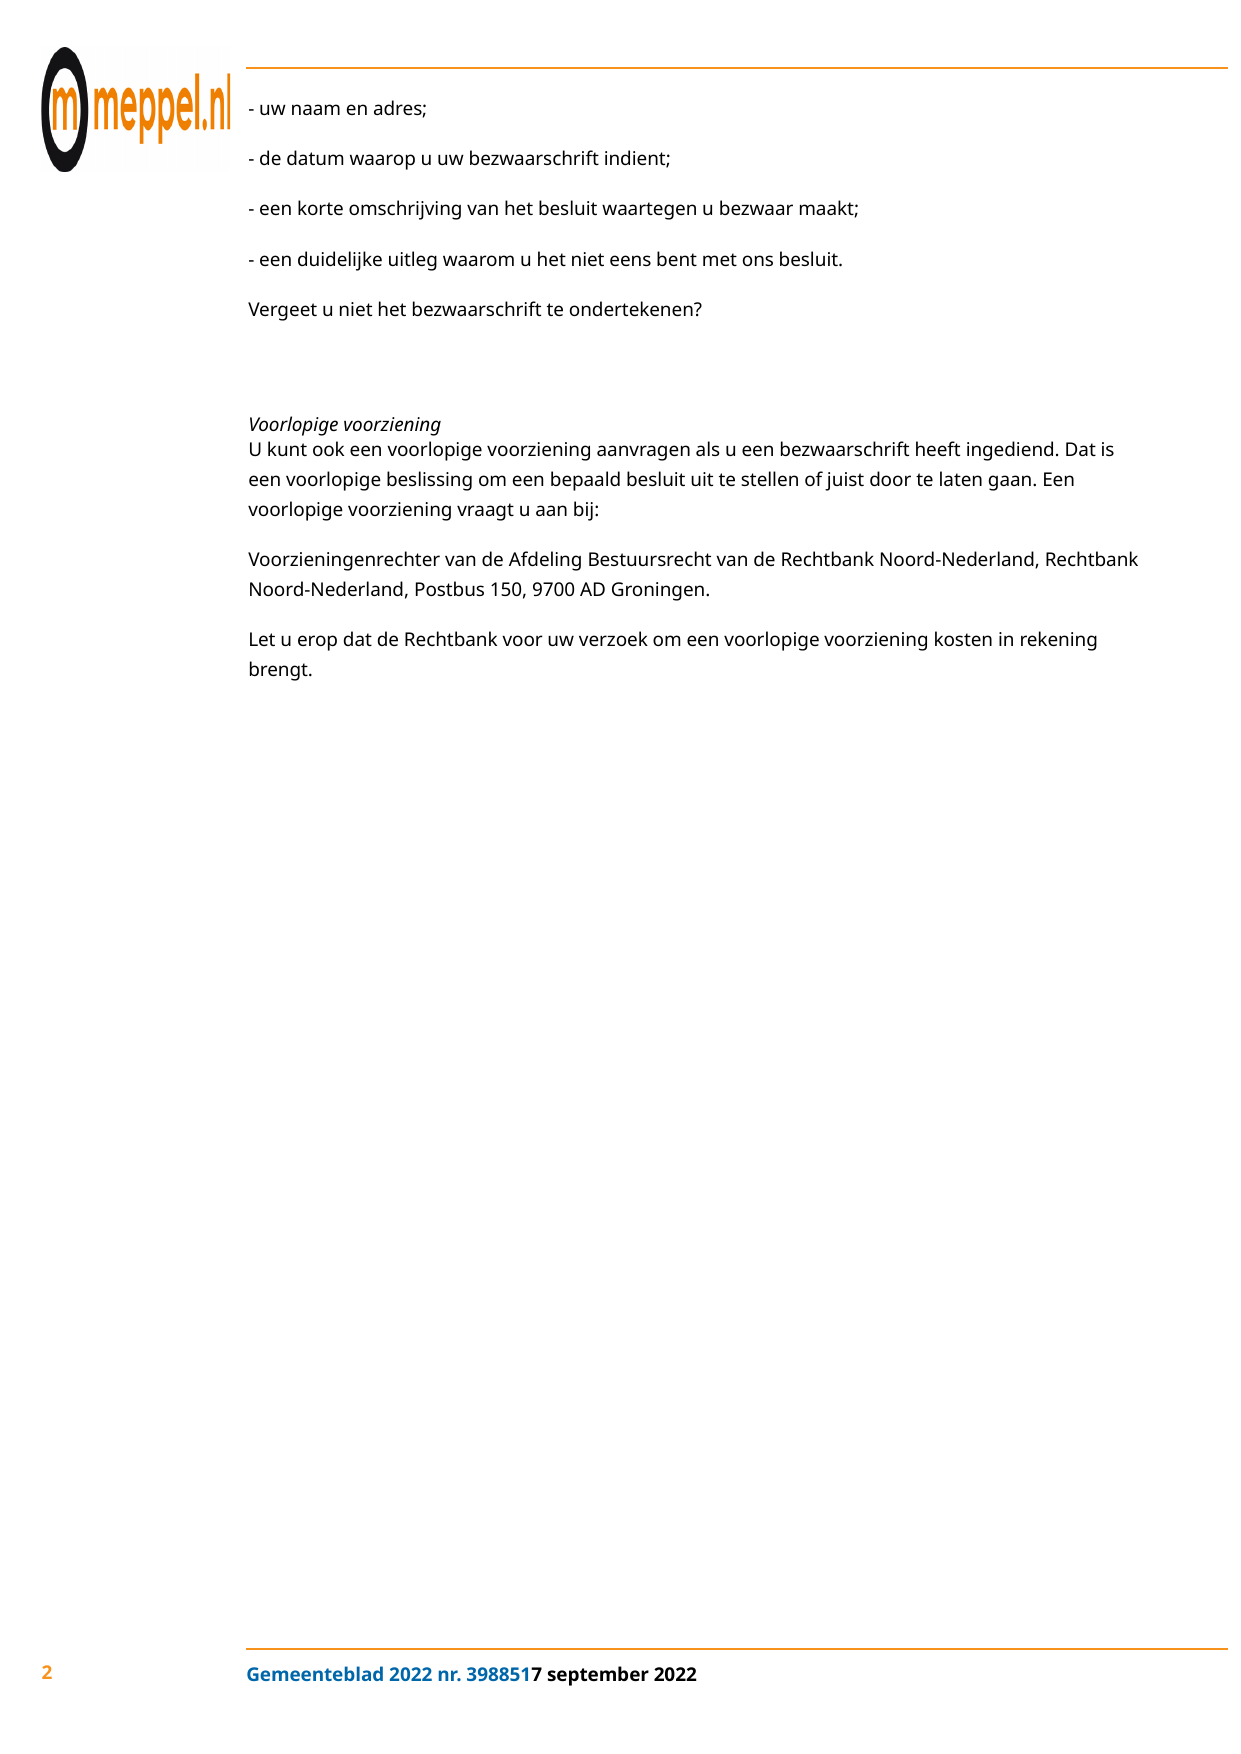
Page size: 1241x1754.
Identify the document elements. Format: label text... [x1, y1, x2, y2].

text - de datum waarop u uw bezwaarschrift indient; [248, 145, 1152, 171]
text Voorlopige voorziening [248, 411, 1152, 437]
text Let u erop dat de Rechtbank voor uw verzoek om een voorlopige voorziening kosten in rekening brengt. [248, 626, 1152, 681]
text U kunt ook een voorlopige voorziening aanvragen als u een bezwaarschrift heeft ingediend. Dat is een voorlopige beslissing om een bepaald besluit uit te stellen of juist door te laten gaan. Een voorlopige voorziening vraagt u aan bij: [248, 437, 1152, 521]
text Voorzieningenrechter van de Afdeling Bestuursrecht van de Rechtbank Noord-Nederland, Rechtbank Noord-Nederland, Postbus 150, 9700 AD Groningen. [248, 546, 1152, 601]
text - uw naam en adres; [248, 95, 1152, 121]
text - een korte omschrijving van het besluit waartegen u bezwaar maakt; [248, 196, 1152, 221]
text Vergeet u niet het bezwaarschrift te ondertekenen? [248, 296, 1152, 322]
picture [41, 47, 231, 172]
text - een duidelijke uitleg waarom u het niet eens bent met ons besluit. [248, 246, 1152, 272]
